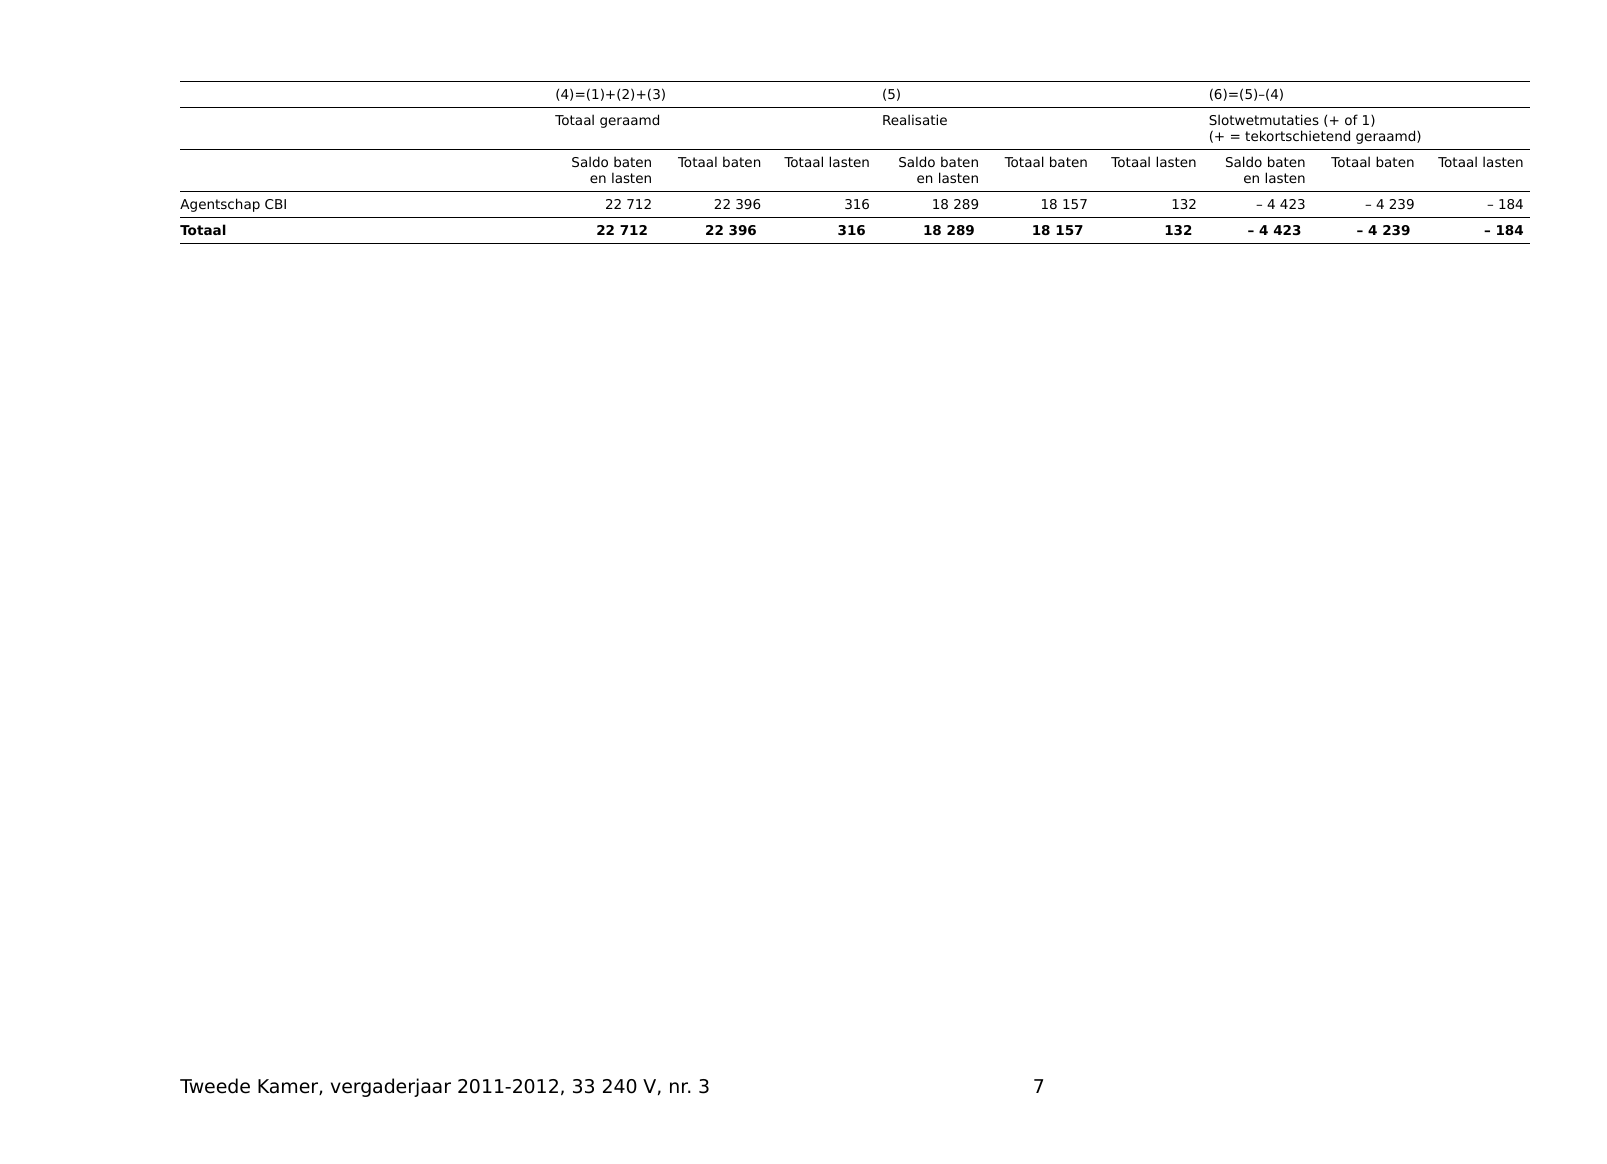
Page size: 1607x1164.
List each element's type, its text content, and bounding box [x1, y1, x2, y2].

table_cell 132 [1094, 192, 1203, 217]
table_cell Totaal baten [985, 150, 1094, 191]
table_cell Totaal baten [658, 150, 767, 191]
table_cell [180, 108, 549, 149]
table_cell – 4 239 [1311, 218, 1420, 243]
table_cell – 184 [1420, 192, 1529, 217]
table_header (6)=(5)–(4) [1203, 82, 1529, 107]
table_cell 132 [1094, 218, 1203, 243]
table_header [180, 82, 549, 107]
table_cell 22 396 [658, 218, 767, 243]
table_cell Saldo baten en lasten [1203, 150, 1311, 191]
table_cell Totaal [180, 218, 549, 243]
table_cell 18 157 [985, 192, 1094, 217]
table_cell Totaal lasten [767, 150, 876, 191]
table_cell – 4 239 [1311, 192, 1420, 217]
table_cell – 4 423 [1203, 192, 1311, 217]
table_cell 316 [767, 218, 876, 243]
table_cell Agentschap CBI [180, 192, 549, 217]
table_header (5) [876, 82, 1203, 107]
table_cell – 184 [1420, 218, 1529, 243]
table_cell Realisatie [876, 108, 1203, 149]
table_cell 22 712 [549, 218, 658, 243]
table_cell Totaal geraamd [549, 108, 876, 149]
table_cell 18 289 [876, 218, 985, 243]
table_cell Saldo baten en lasten [549, 150, 658, 191]
table_cell Totaal baten [1311, 150, 1420, 191]
table_cell 22 396 [658, 192, 767, 217]
table_cell Totaal lasten [1094, 150, 1203, 191]
table_cell [180, 150, 549, 191]
table_header (4)=(1)+(2)+(3) [549, 82, 876, 107]
table_cell Saldo baten en lasten [876, 150, 985, 191]
table_cell 22 712 [549, 192, 658, 217]
table_cell Totaal lasten [1420, 150, 1529, 191]
table_cell 18 157 [985, 218, 1094, 243]
table_cell 316 [767, 192, 876, 217]
table_cell Slotwetmutaties (+ of 1) (+ = tekortschietend geraamd) [1203, 108, 1529, 149]
table_cell 18 289 [876, 192, 985, 217]
table_cell – 4 423 [1203, 218, 1311, 243]
